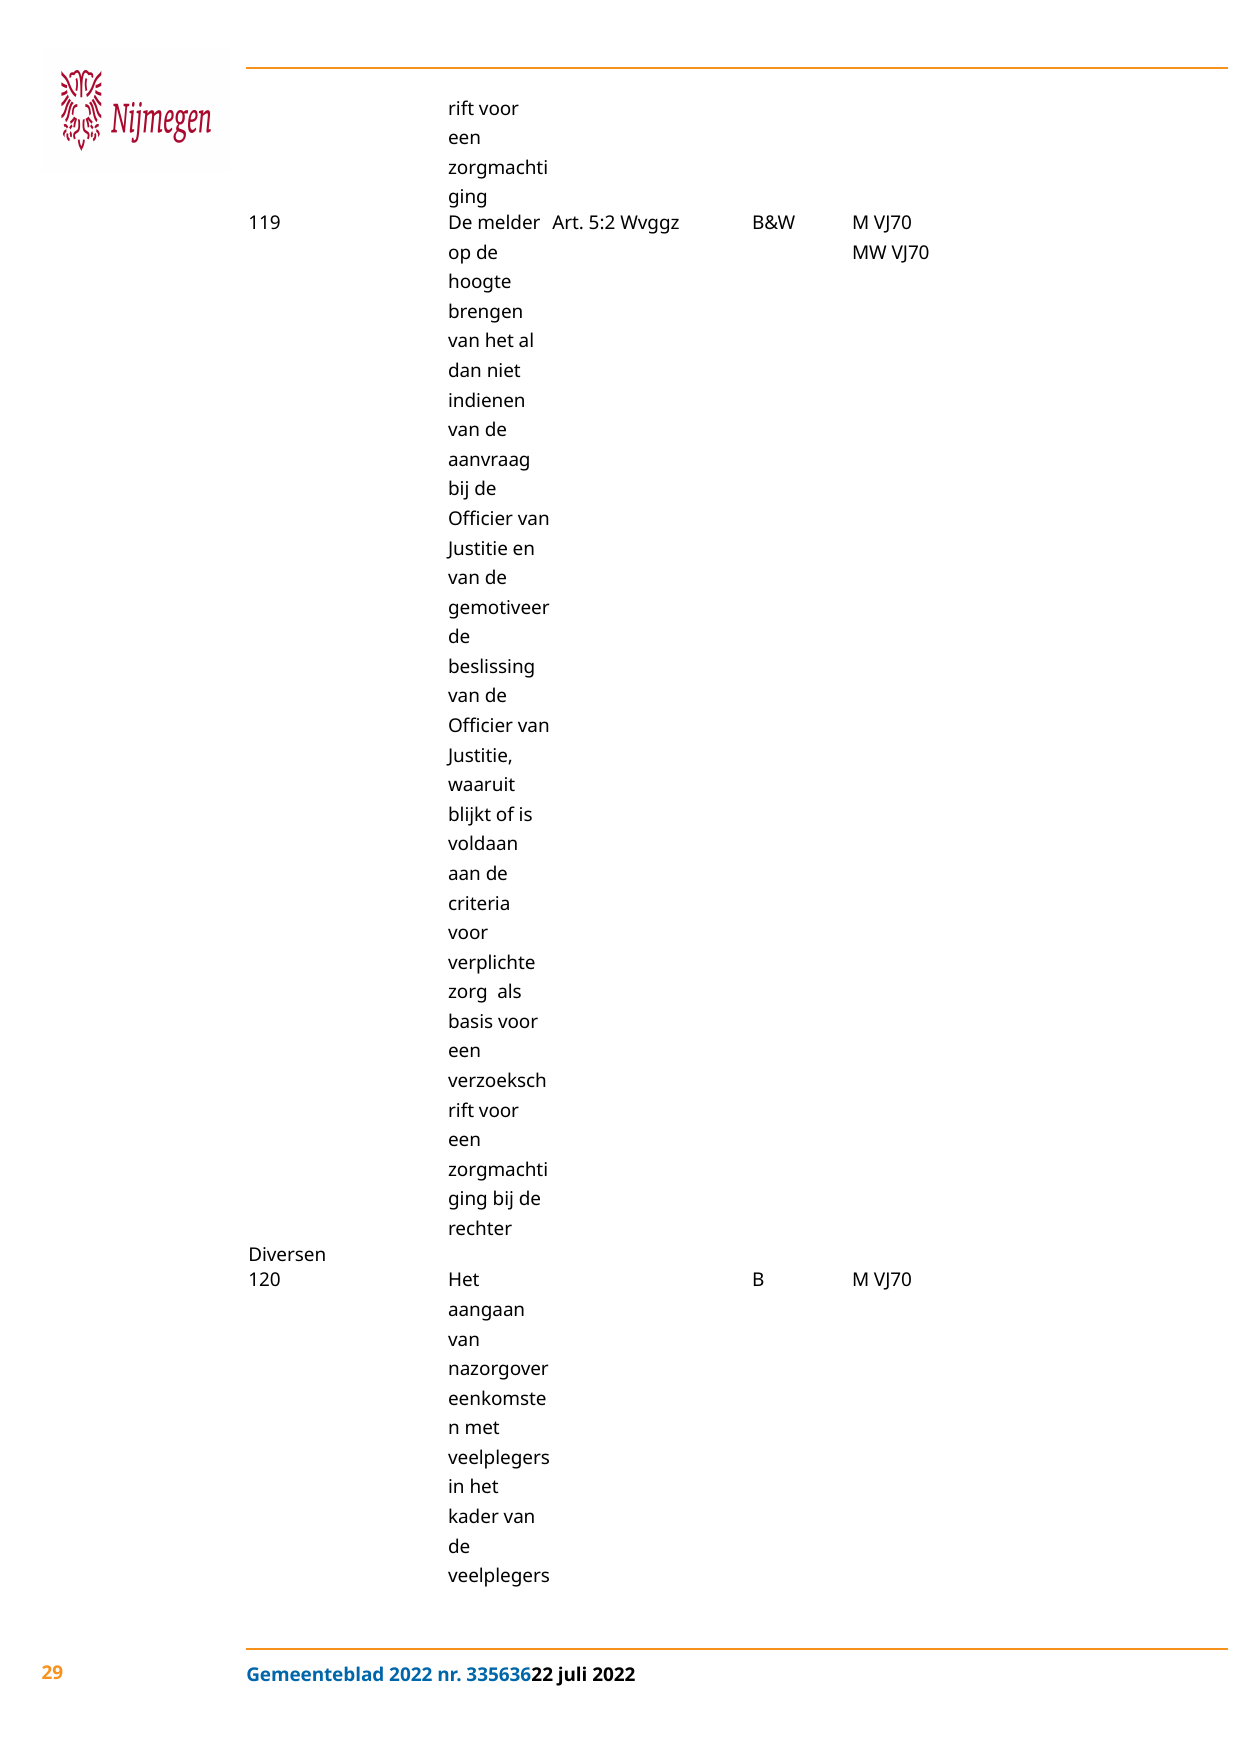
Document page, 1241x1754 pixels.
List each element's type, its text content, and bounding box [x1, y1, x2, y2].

table_cell [752, 95, 852, 209]
table_cell B [752, 1267, 852, 1588]
table_cell Het aangaan van nazorgovereenkomsten met veelplegers in het kader van de veelplegers [448, 1267, 552, 1588]
table_cell [248, 95, 448, 209]
table_cell [552, 95, 752, 209]
table_cell 120 [248, 1267, 448, 1588]
table_cell 119 [248, 209, 448, 1241]
table_cell [952, 95, 1052, 209]
table_cell B&W [752, 209, 852, 1241]
table_cell [852, 95, 952, 209]
table_cell De melder op de hoogte brengen van het al dan niet indienen van de aanvraag bij de Officier van Justitie en van de gemotiveerde beslissing van de Officier van Justitie, waaruit blijkt of is voldaan aan de criteria voor verplichte zorg als basis voor een verzoekschrift voor een zorgmachtiging bij de rechter [448, 209, 552, 1241]
table_cell [952, 1267, 1052, 1588]
table_cell [552, 1267, 752, 1588]
table_cell Art. 5:2 Wvggz [552, 209, 752, 1241]
table_cell rift voor een zorgmachtiging [448, 95, 552, 209]
table_cell M VJ70 MW VJ70 [852, 209, 952, 1241]
table_cell [952, 209, 1052, 1241]
table_cell M VJ70 [852, 1267, 952, 1588]
table_cell Diversen [248, 1241, 1052, 1267]
picture [41, 47, 231, 172]
